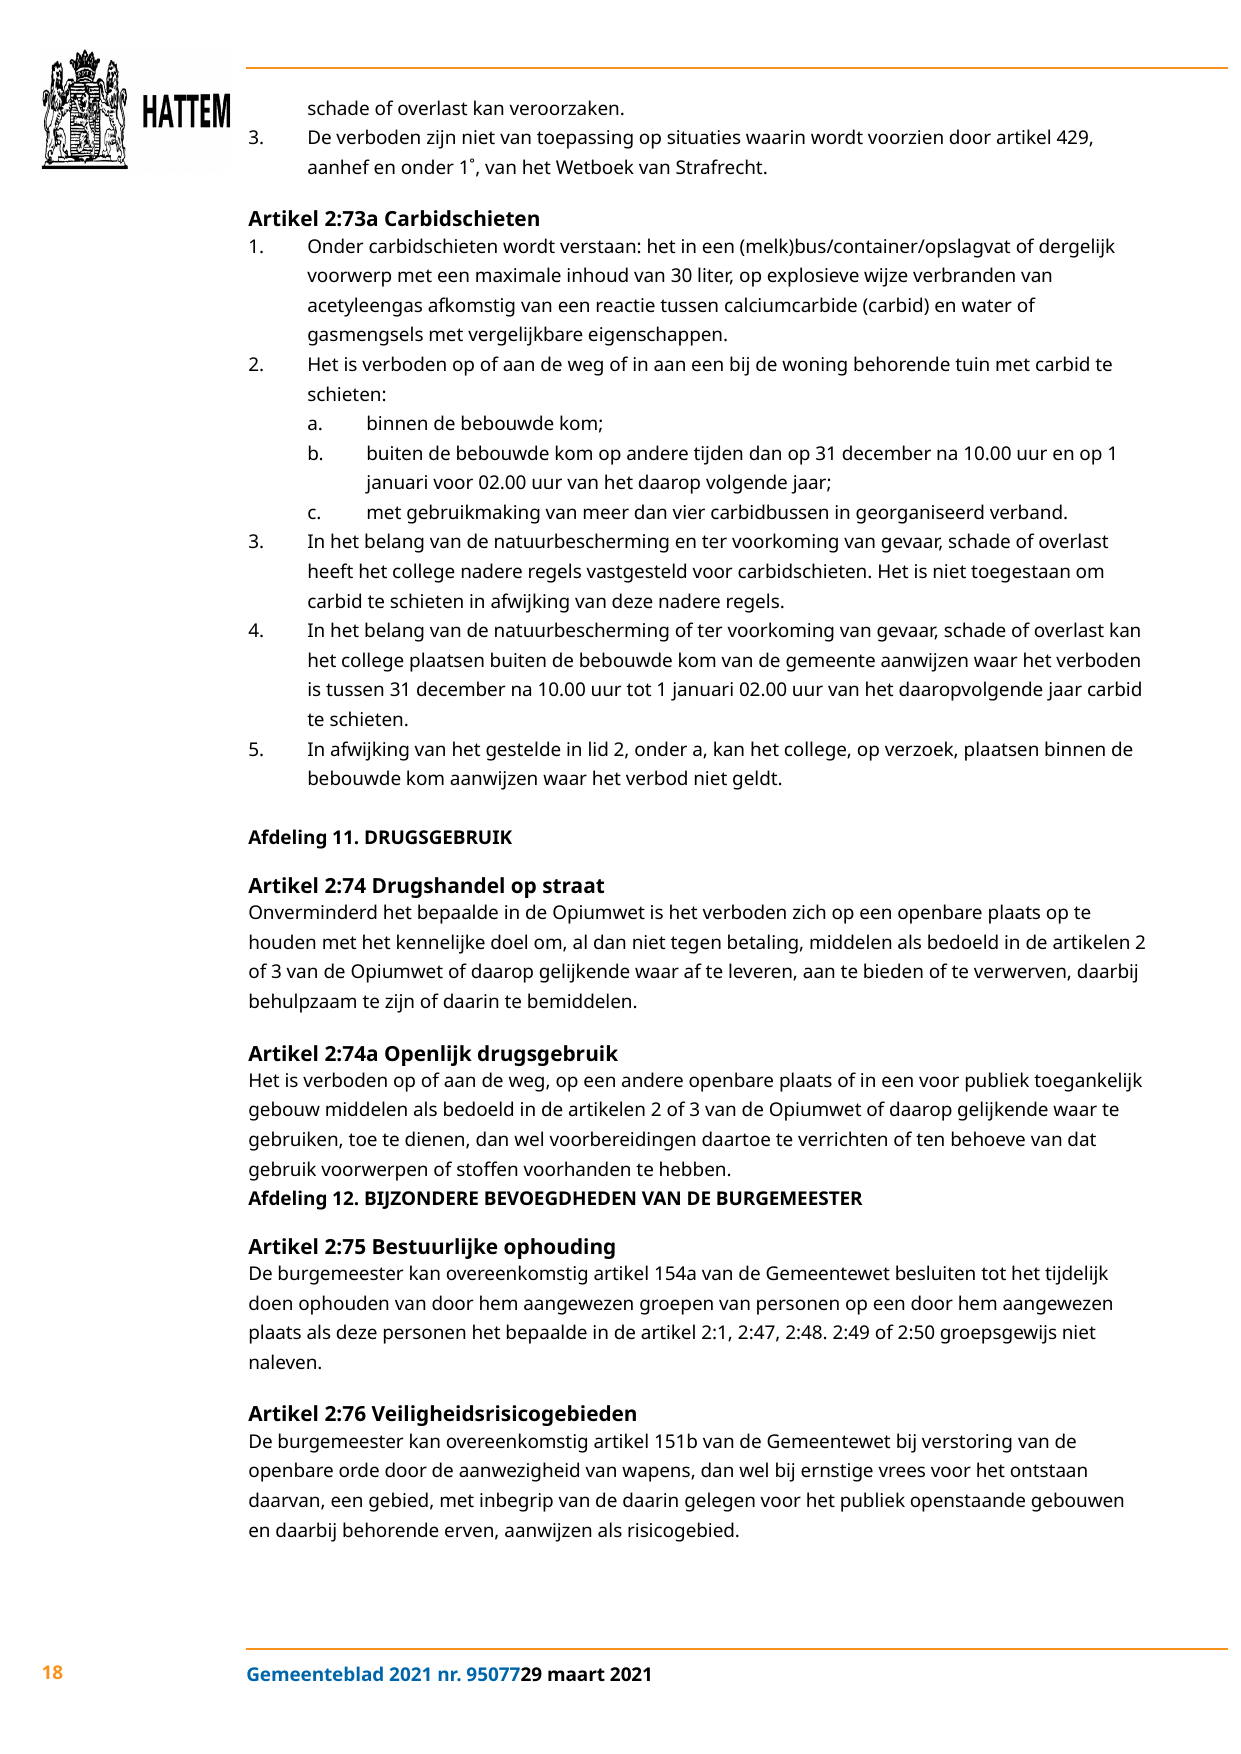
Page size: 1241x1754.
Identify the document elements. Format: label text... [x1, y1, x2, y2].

list In afwijking van het gestelde in lid 2, onder a, kan het college, op verzoek, plaatsen binnen de bebouwde kom aanwijzen waar het verbod niet geldt. [248, 736, 1152, 791]
list met gebruikmaking van meer dan vier carbidbussen in georganiseerd verband. [307, 499, 1152, 525]
text Het is verboden op of aan de weg, op een andere openbare plaats of in een voor publiek toegankelijk gebouw middelen als bedoeld in de artikelen 2 of 3 van de Opiumwet of daarop gelijkende waar te gebruiken, toe te dienen, dan wel voorbereidingen daartoe te verrichten of ten behoeve van dat gebruik voorwerpen of stoffen voorhanden te hebben. [248, 1067, 1152, 1182]
list In het belang van de natuurbescherming of ter voorkoming van gevaar, schade of overlast kan het college plaatsen buiten de bebouwde kom van de gemeente aanwijzen waar het verboden is tussen 31 december na 10.00 uur tot 1 januari 02.00 uur van het daaropvolgende jaar carbid te schieten. [248, 617, 1152, 732]
text Artikel 2:73a Carbidschieten [248, 204, 1152, 233]
list Het is verboden op of aan de weg of in aan een bij de woning behorende tuin met carbid te schieten: [248, 351, 1152, 406]
text Afdeling 11. DRUGSGEBRUIK [248, 824, 1152, 850]
list Onder carbidschieten wordt verstaan: het in een (melk)bus/container/opslagvat of dergelijk voorwerp met een maximale inhoud van 30 liter, op explosieve wijze verbranden van acetyleengas afkomstig van een reactie tussen calciumcarbide (carbid) en water of gasmengsels met vergelijkbare eigenschappen. [248, 233, 1152, 347]
text Onverminderd het bepaalde in de Opiumwet is het verboden zich op een openbare plaats op te houden met het kennelijke doel om, al dan niet tegen betaling, middelen als bedoeld in de artikelen 2 of 3 van de Opiumwet of daarop gelijkende waar af te leveren, aan te bieden of te verwerven, daarbij behulpzaam te zijn of daarin te bemiddelen. [248, 899, 1152, 1014]
list binnen de bebouwde kom; [307, 410, 1152, 436]
text Artikel 2:75 Bestuurlijke ophouding [248, 1232, 1152, 1260]
text Artikel 2:74a Openlijk drugsgebruik [248, 1039, 1152, 1067]
text De burgemeester kan overeenkomstig artikel 154a van de Gemeentewet besluiten tot het tijdelijk doen ophouden van door hem aangewezen groepen van personen op een door hem aangewezen plaats als deze personen het bepaalde in de artikel 2:1, 2:47, 2:48. 2:49 of 2:50 groepsgewijs niet naleven. [248, 1260, 1152, 1375]
text Artikel 2:76 Veiligheidsrisicogebieden [248, 1399, 1152, 1428]
list buiten de bebouwde kom op andere tijden dan op 31 december na 10.00 uur en op 1 januari voor 02.00 uur van het daarop volgende jaar; [307, 440, 1152, 495]
list schade of overlast kan veroorzaken. [248, 95, 1152, 121]
text Artikel 2:74 Drugshandel op straat [248, 871, 1152, 899]
text De burgemeester kan overeenkomstig artikel 151b van de Gemeentewet bij verstoring van de openbare orde door de aanwezigheid van wapens, dan wel bij ernstige vrees voor het ontstaan daarvan, een gebied, met inbegrip van de daarin gelegen voor het publiek openstaande gebouwen en daarbij behorende erven, aanwijzen als risicogebied. [248, 1428, 1152, 1542]
picture [41, 47, 231, 172]
text Afdeling 12. BIJZONDERE BEVOEGDHEDEN VAN DE BURGEMEESTER [248, 1185, 1152, 1211]
list In het belang van de natuurbescherming en ter voorkoming van gevaar, schade of overlast heeft het college nadere regels vastgesteld voor carbidschieten. Het is niet toegestaan om carbid te schieten in afwijking van deze nadere regels. [248, 529, 1152, 613]
list De verboden zijn niet van toepassing op situaties waarin wordt voorzien door artikel 429, aanhef en onder 1˚, van het Wetboek van Strafrecht. [248, 124, 1152, 180]
